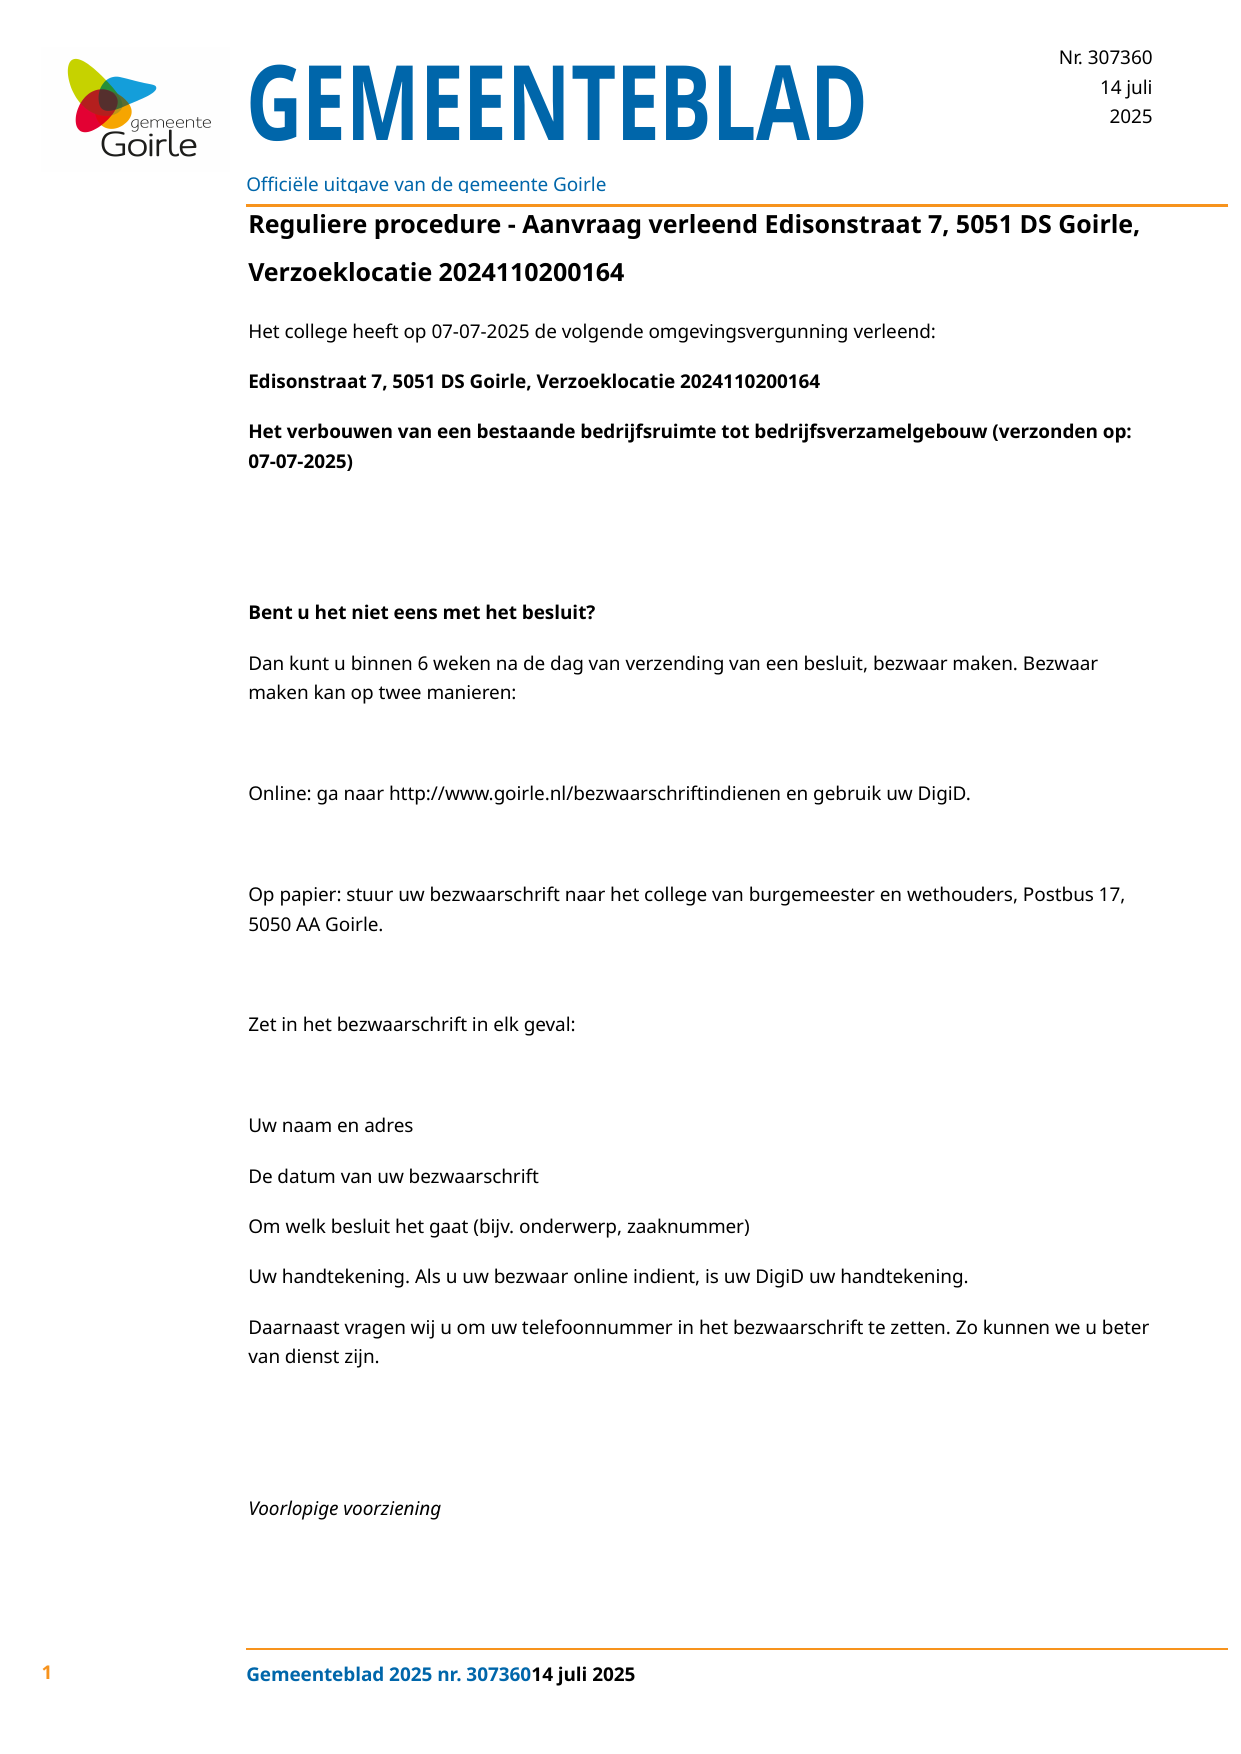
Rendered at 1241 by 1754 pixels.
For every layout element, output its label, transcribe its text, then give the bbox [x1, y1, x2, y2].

text Voorlopige voorziening [248, 1495, 1152, 1521]
text Daarnaast vragen wij u om uw telefoonnummer in het bezwaarschrift te zetten. Zo kunnen we u beter van dienst zijn. [248, 1314, 1152, 1369]
text Edisonstraat 7, 5051 DS Goirle, Verzoeklocatie 2024110200164 [248, 368, 1152, 394]
text Bent u het niet eens met het besluit? [248, 599, 1152, 625]
text Reguliere procedure - Aanvraag verleend Edisonstraat 7, 5051 DS Goirle, Verzoeklocatie 2024110200164 [248, 207, 1152, 288]
text Om welk besluit het gaat (bijv. onderwerp, zaaknummer) [248, 1213, 1152, 1239]
text Uw handtekening. Als u uw bezwaar online indient, is uw DigiD uw handtekening. [248, 1264, 1152, 1289]
text Uw naam en adres [248, 1112, 1152, 1138]
text Dan kunt u binnen 6 weken na de dag van verzending van een besluit, bezwaar maken. Bezwaar maken kan op twee manieren: [248, 650, 1152, 705]
text Het verbouwen van een bestaande bedrijfsruimte tot bedrijfsverzamelgebouw (verzonden op: 07-07-2025) [248, 419, 1152, 474]
text De datum van uw bezwaarschrift [248, 1163, 1152, 1189]
picture [41, 47, 231, 172]
text Zet in het bezwaarschrift in elk geval: [248, 1012, 1152, 1037]
text Op papier: stuur uw bezwaarschrift naar het college van burgemeester en wethouders, Postbus 17, 5050 AA Goirle. [248, 881, 1152, 937]
text Het college heeft op 07-07-2025 de volgende omgevingsvergunning verleend: [248, 318, 1152, 344]
text Online: ga naar http://www.goirle.nl/bezwaarschriftindienen en gebruik uw DigiD. [248, 780, 1152, 806]
